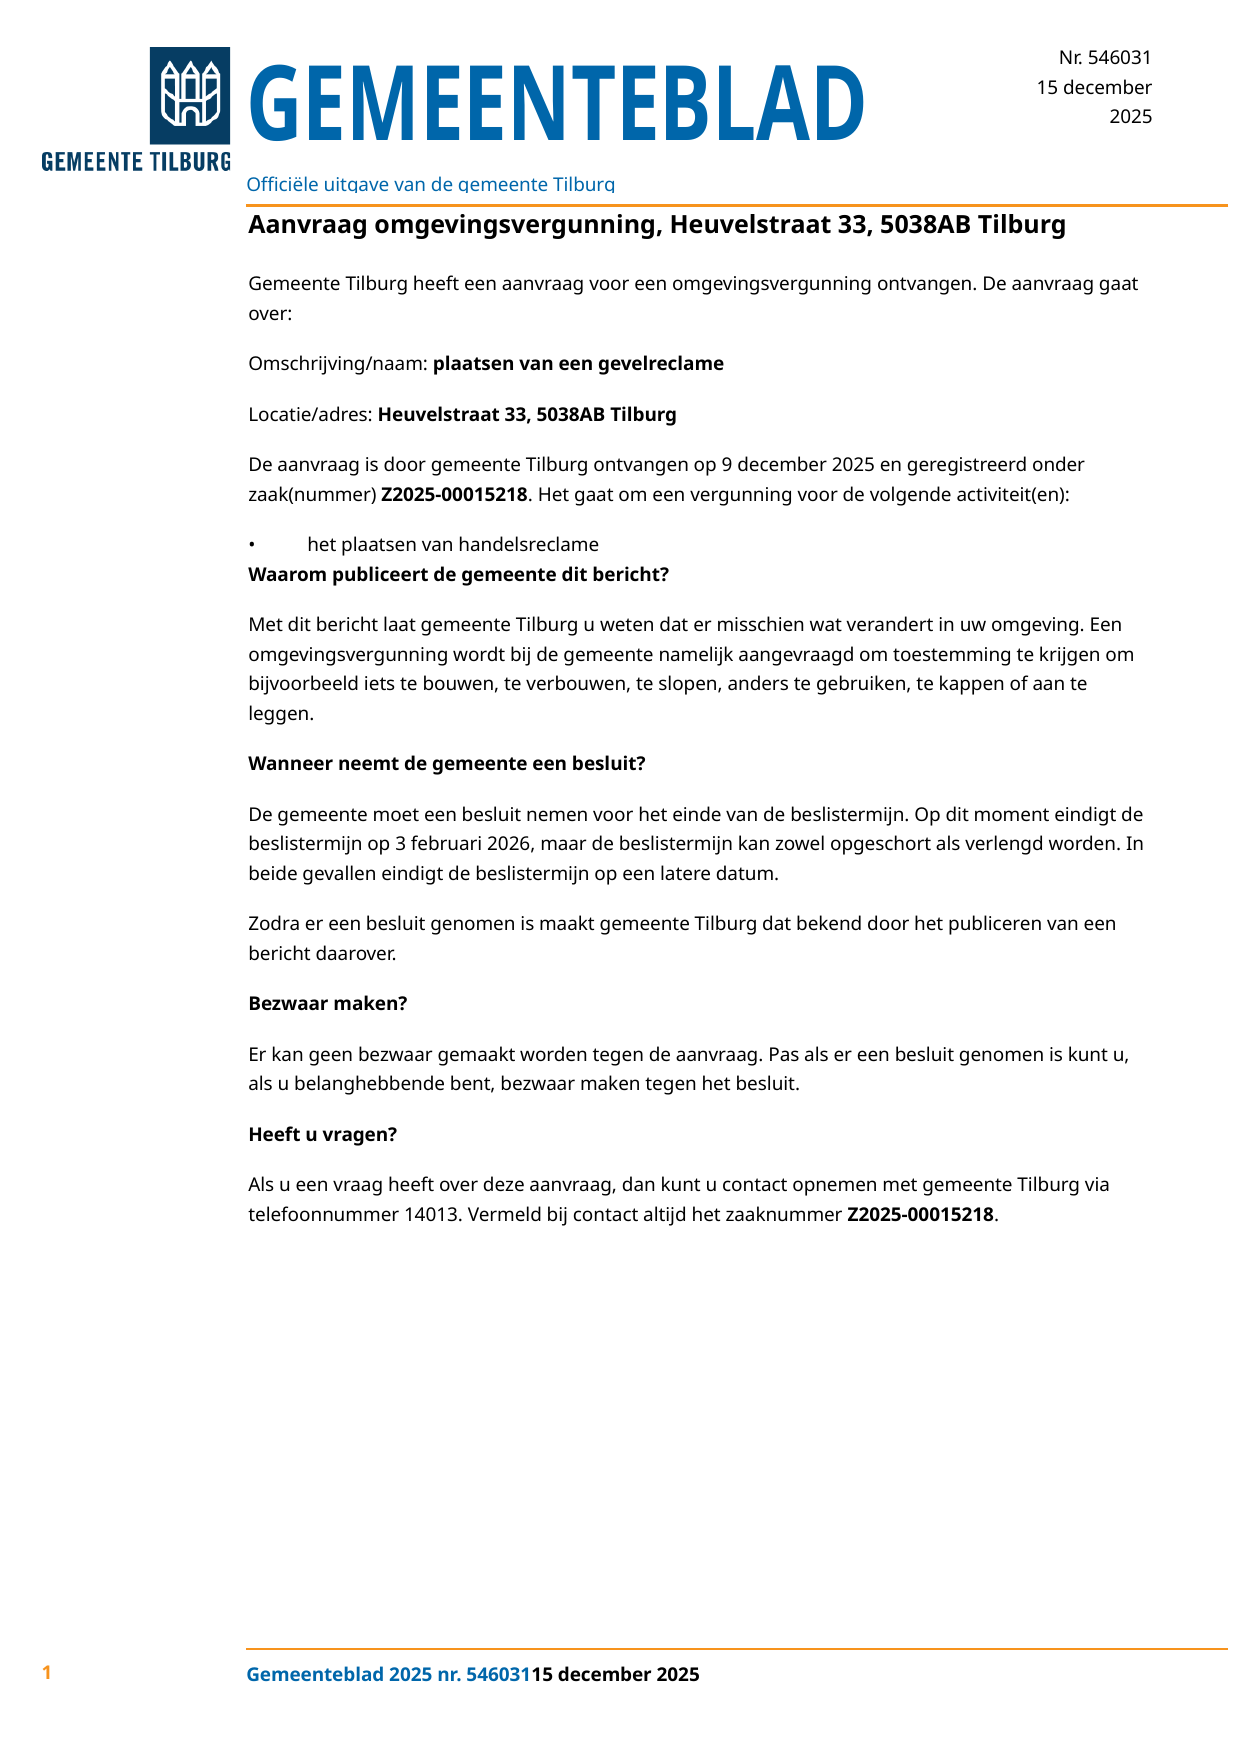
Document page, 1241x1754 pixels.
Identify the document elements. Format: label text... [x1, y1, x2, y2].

text Locatie/adres: Heuvelstraat 33, 5038AB Tilburg [248, 401, 1152, 426]
list het plaatsen van handelsreclame [248, 531, 1152, 557]
text Omschrijving/naam: plaatsen van een gevelreclame [248, 350, 1152, 376]
text Met dit bericht laat gemeente Tilburg u weten dat er misschien wat verandert in uw omgeving. Een omgevingsvergunning wordt bij de gemeente namelijk aangevraagd om toestemming te krijgen om bijvoorbeeld iets te bouwen, te verbouwen, te slopen, anders te gebruiken, te kappen of aan te leggen. [248, 611, 1152, 726]
picture [41, 47, 231, 172]
text Gemeente Tilburg heeft een aanvraag voor een omgevingsvergunning ontvangen. De aanvraag gaat over: [248, 270, 1152, 326]
text Bezwaar maken? [248, 990, 1152, 1016]
text Waarom publiceert de gemeente dit bericht? [248, 561, 1152, 586]
text Heeft u vragen? [248, 1121, 1152, 1146]
text Er kan geen bezwaar gemaakt worden tegen de aanvraag. Pas als er een besluit genomen is kunt u, als u belanghebbende bent, bezwaar maken tegen het besluit. [248, 1041, 1152, 1096]
text Als u een vraag heeft over deze aanvraag, dan kunt u contact opnemen met gemeente Tilburg via telefoonnummer 14013. Vermeld bij contact altijd het zaaknummer Z2025-00015218. [248, 1171, 1152, 1226]
text De gemeente moet een besluit nemen voor het einde van de beslistermijn. Op dit moment eindigt de beslistermijn op 3 februari 2026, maar de beslistermijn kan zowel opgeschort als verlengd worden. In beide gevallen eindigt de beslistermijn op een latere datum. [248, 801, 1152, 886]
text De aanvraag is door gemeente Tilburg ontvangen op 9 december 2025 en geregistreerd onder zaak(nummer) Z2025-00015218. Het gaat om een vergunning voor de volgende activiteit(en): [248, 451, 1152, 506]
text Aanvraag omgevingsvergunning, Heuvelstraat 33, 5038AB Tilburg [248, 207, 1152, 241]
text Zodra er een besluit genomen is maakt gemeente Tilburg dat bekend door het publiceren van een bericht daarover. [248, 910, 1152, 966]
text Wanneer neemt de gemeente een besluit? [248, 750, 1152, 776]
